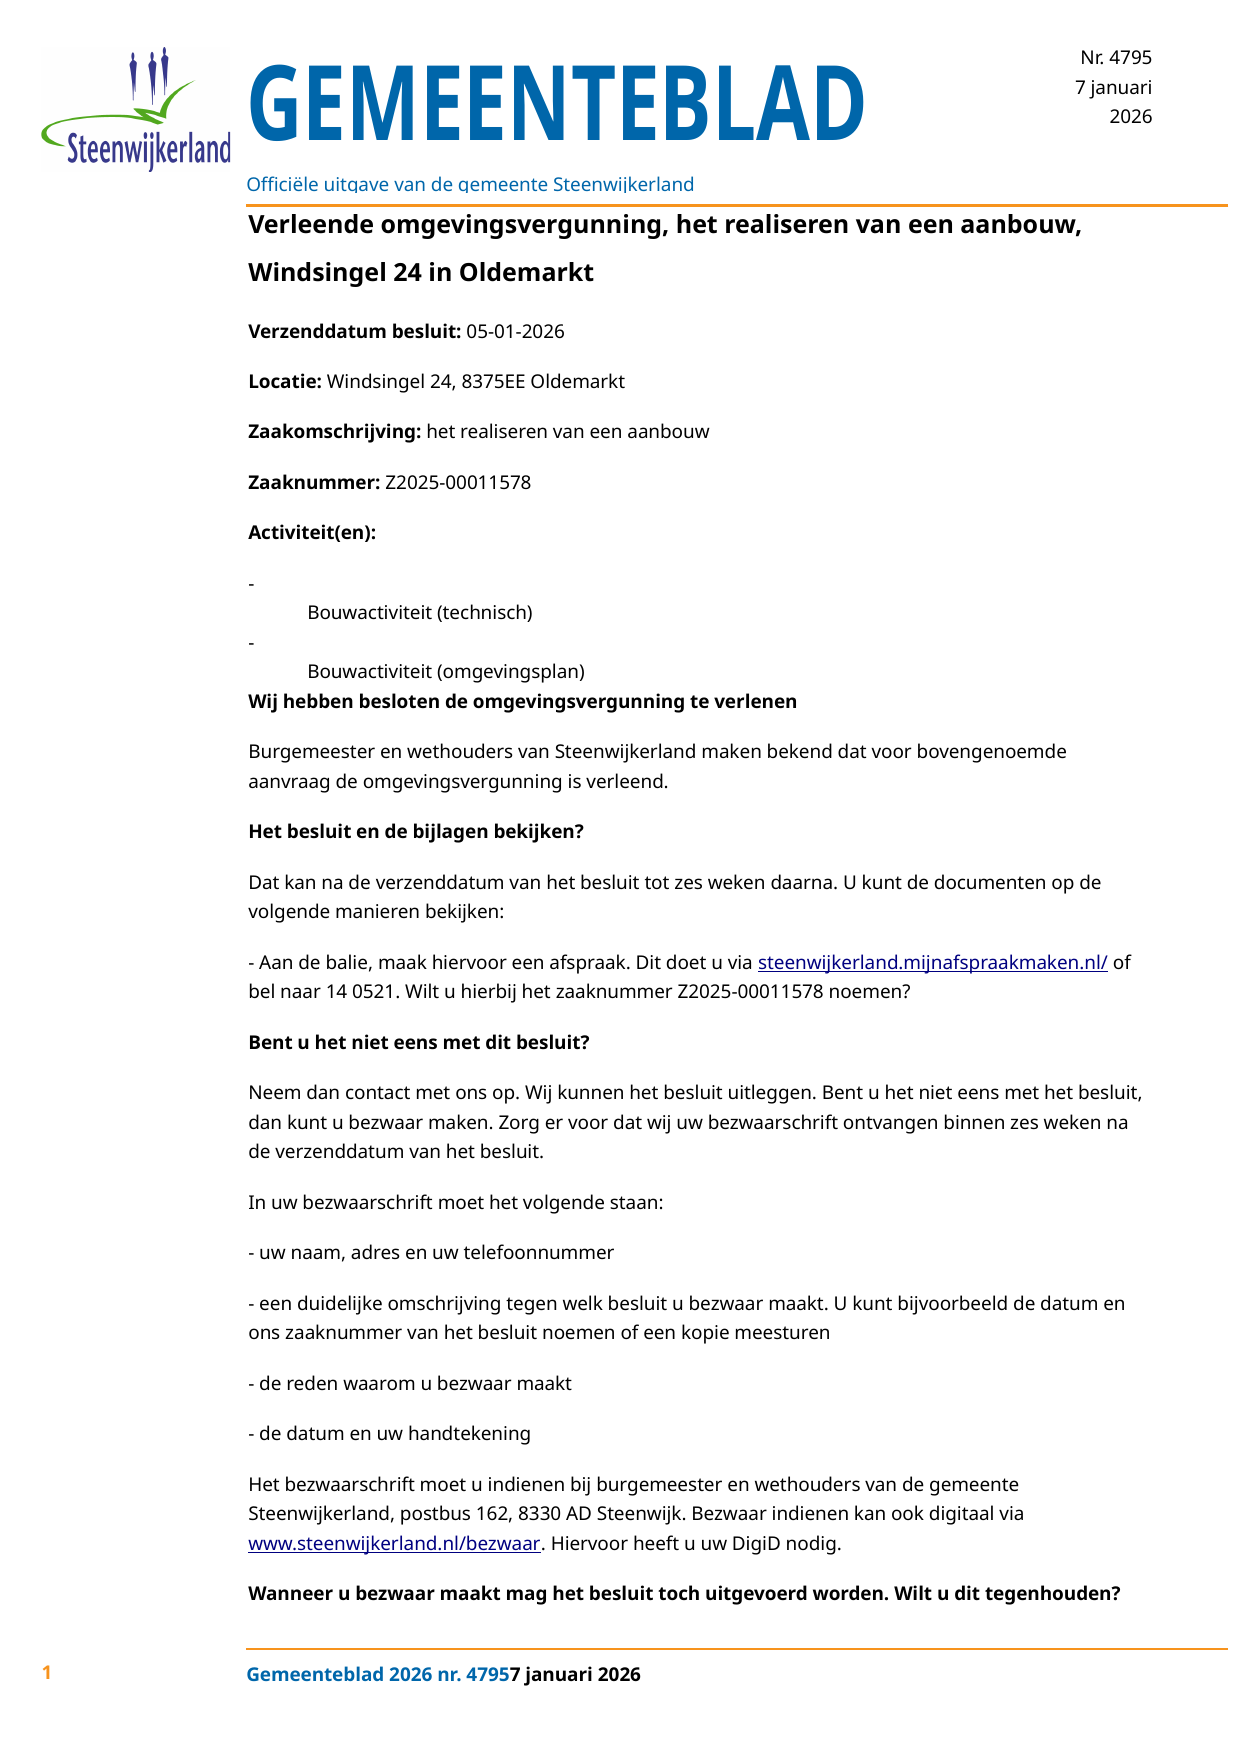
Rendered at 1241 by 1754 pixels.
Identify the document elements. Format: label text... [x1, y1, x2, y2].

text - een duidelijke omschrijving tegen welk besluit u bezwaar maakt. U kunt bijvoorbeeld de datum en ons zaaknummer van het besluit noemen of een kopie meesturen [248, 1290, 1152, 1345]
list Bouwactiviteit (omgevingsplan) [248, 659, 1152, 684]
text - uw naam, adres en uw telefoonnummer [248, 1239, 1152, 1265]
text Locatie: Windsingel 24, 8375EE Oldemarkt [248, 368, 1152, 394]
text Het bezwaarschrift moet u indienen bij burgemeester en wethouders van de gemeente Steenwijkerland, postbus 162, 8330 AD Steenwijk. Bezwaar indienen kan ook digitaal via www.steenwijkerland.nl/bezwaar. Hiervoor heeft u uw DigiD nodig. [248, 1471, 1152, 1556]
text In uw bezwaarschrift moet het volgende staan: [248, 1189, 1152, 1215]
text Zaakomschrijving: het realiseren van een aanbouw [248, 419, 1152, 444]
text Neem dan contact met ons op. Wij kunnen het besluit uitleggen. Bent u het niet eens met het besluit, dan kunt u bezwaar maken. Zorg er voor dat wij uw bezwaarschrift ontvangen binnen zes weken na de verzenddatum van het besluit. [248, 1079, 1152, 1164]
text - de datum en uw handtekening [248, 1420, 1152, 1446]
text Burgemeester en wethouders van Steenwijkerland maken bekend dat voor bovengenoemde aanvraag de omgevingsvergunning is verleend. [248, 739, 1152, 794]
text Zaaknummer: Z2025-00011578 [248, 469, 1152, 495]
text Wanneer u bezwaar maakt mag het besluit toch uitgevoerd worden. Wilt u dit tegenhouden? [248, 1580, 1152, 1606]
text Wij hebben besloten de omgevingsvergunning te verlenen [248, 688, 1152, 714]
text Verleende omgevingsvergunning, het realiseren van een aanbouw, Windsingel 24 in Oldemarkt [248, 207, 1152, 288]
text - Aan de balie, maak hiervoor een afspraak. Dit doet u via steenwijkerland.mijnafspraakmaken.nl/ of bel naar 14 0521. Wilt u hierbij het zaaknummer Z2025-00011578 noemen? [248, 949, 1152, 1004]
text Activiteit(en): [248, 519, 1152, 545]
picture [41, 47, 231, 172]
text Bent u het niet eens met dit besluit? [248, 1029, 1152, 1055]
list Bouwactiviteit (technisch) [248, 599, 1152, 625]
text Verzenddatum besluit: 05-01-2026 [248, 318, 1152, 344]
text Het besluit en de bijlagen bekijken? [248, 819, 1152, 844]
text - de reden waarom u bezwaar maakt [248, 1370, 1152, 1396]
text Dat kan na de verzenddatum van het besluit tot zes weken daarna. U kunt de documenten op de volgende manieren bekijken: [248, 869, 1152, 924]
